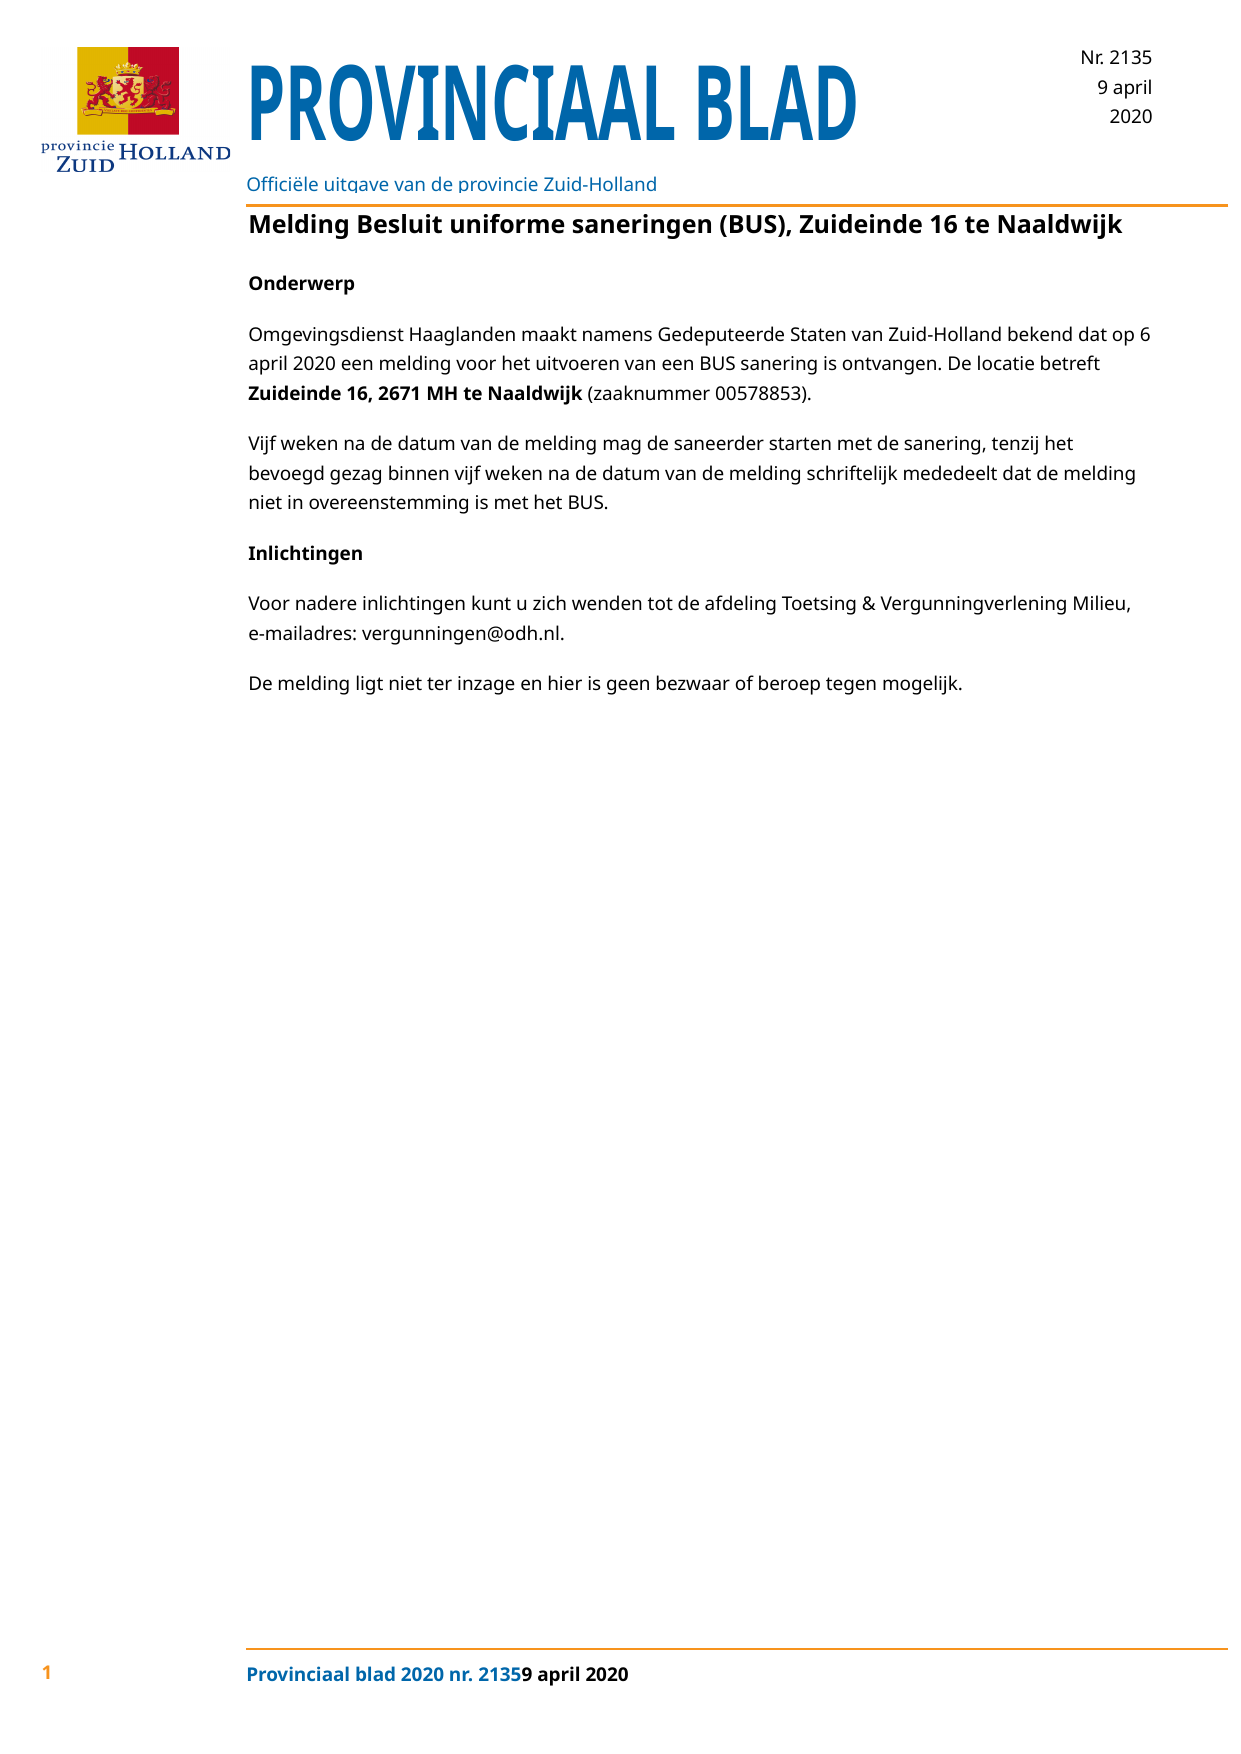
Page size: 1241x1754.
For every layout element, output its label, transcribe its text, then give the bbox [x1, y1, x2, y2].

text Vijf weken na de datum van de melding mag de saneerder starten met de sanering, tenzij het bevoegd gezag binnen vijf weken na de datum van de melding schriftelijk mededeelt dat de melding niet in overeenstemming is met het BUS. [248, 430, 1152, 515]
text Voor nadere inlichtingen kunt u zich wenden tot de afdeling Toetsing & Vergunningverlening Milieu, e-mailadres: vergunningen@odh.nl. [248, 590, 1152, 646]
text Omgevingsdienst Haaglanden maakt namens Gedeputeerde Staten van Zuid-Holland bekend dat op 6 april 2020 een melding voor het uitvoeren van een BUS sanering is ontvangen. De locatie betreft Zuideinde 16, 2671 MH te Naaldwijk (zaaknummer 00578853). [248, 321, 1152, 406]
text Inlichtingen [248, 540, 1152, 566]
text Melding Besluit uniforme saneringen (BUS), Zuideinde 16 te Naaldwijk [248, 207, 1152, 241]
text De melding ligt niet ter inzage en hier is geen bezwaar of beroep tegen mogelijk. [248, 670, 1152, 696]
picture [41, 47, 231, 172]
text Onderwerp [248, 270, 1152, 296]
